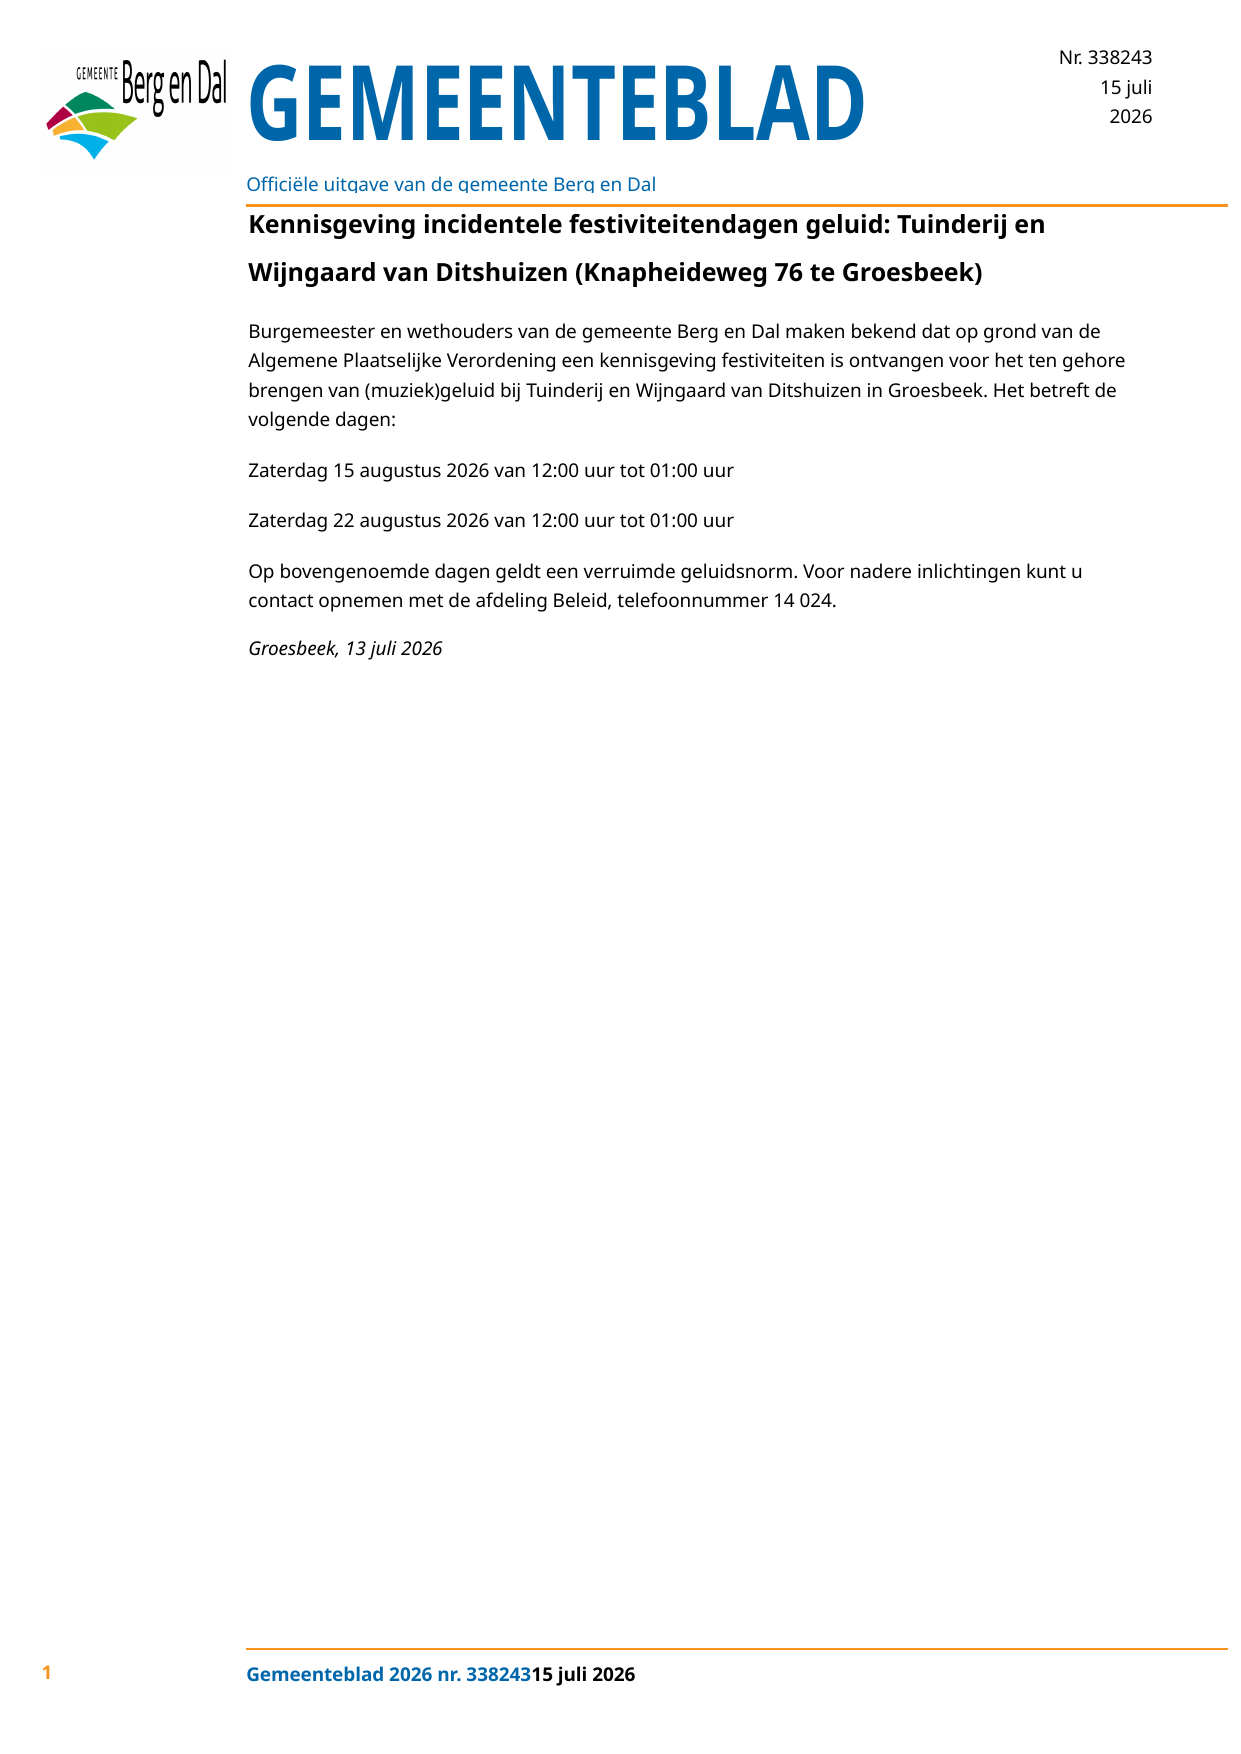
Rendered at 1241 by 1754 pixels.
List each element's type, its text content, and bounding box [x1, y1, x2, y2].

text Burgemeester en wethouders van de gemeente Berg en Dal maken bekend dat op grond van de Algemene Plaatselijke Verordening een kennisgeving festiviteiten is ontvangen voor het ten gehore brengen van (muziek)geluid bij Tuinderij en Wijngaard van Ditshuizen in Groesbeek. Het betreft de volgende dagen: [248, 318, 1152, 432]
text Kennisgeving incidentele festiviteitendagen geluid: Tuinderij en Wijngaard van Ditshuizen (Knapheideweg 76 te Groesbeek) [248, 207, 1152, 288]
picture [41, 47, 231, 172]
text Op bovengenoemde dagen geldt een verruimde geluidsnorm. Voor nadere inlichtingen kunt u contact opnemen met de afdeling Beleid, telefoonnummer 14 024. [248, 558, 1152, 613]
text Groesbeek, 13 juli 2026 [248, 635, 1152, 661]
text Zaterdag 22 augustus 2026 van 12:00 uur tot 01:00 uur [248, 507, 1152, 533]
text Zaterdag 15 augustus 2026 van 12:00 uur tot 01:00 uur [248, 457, 1152, 483]
